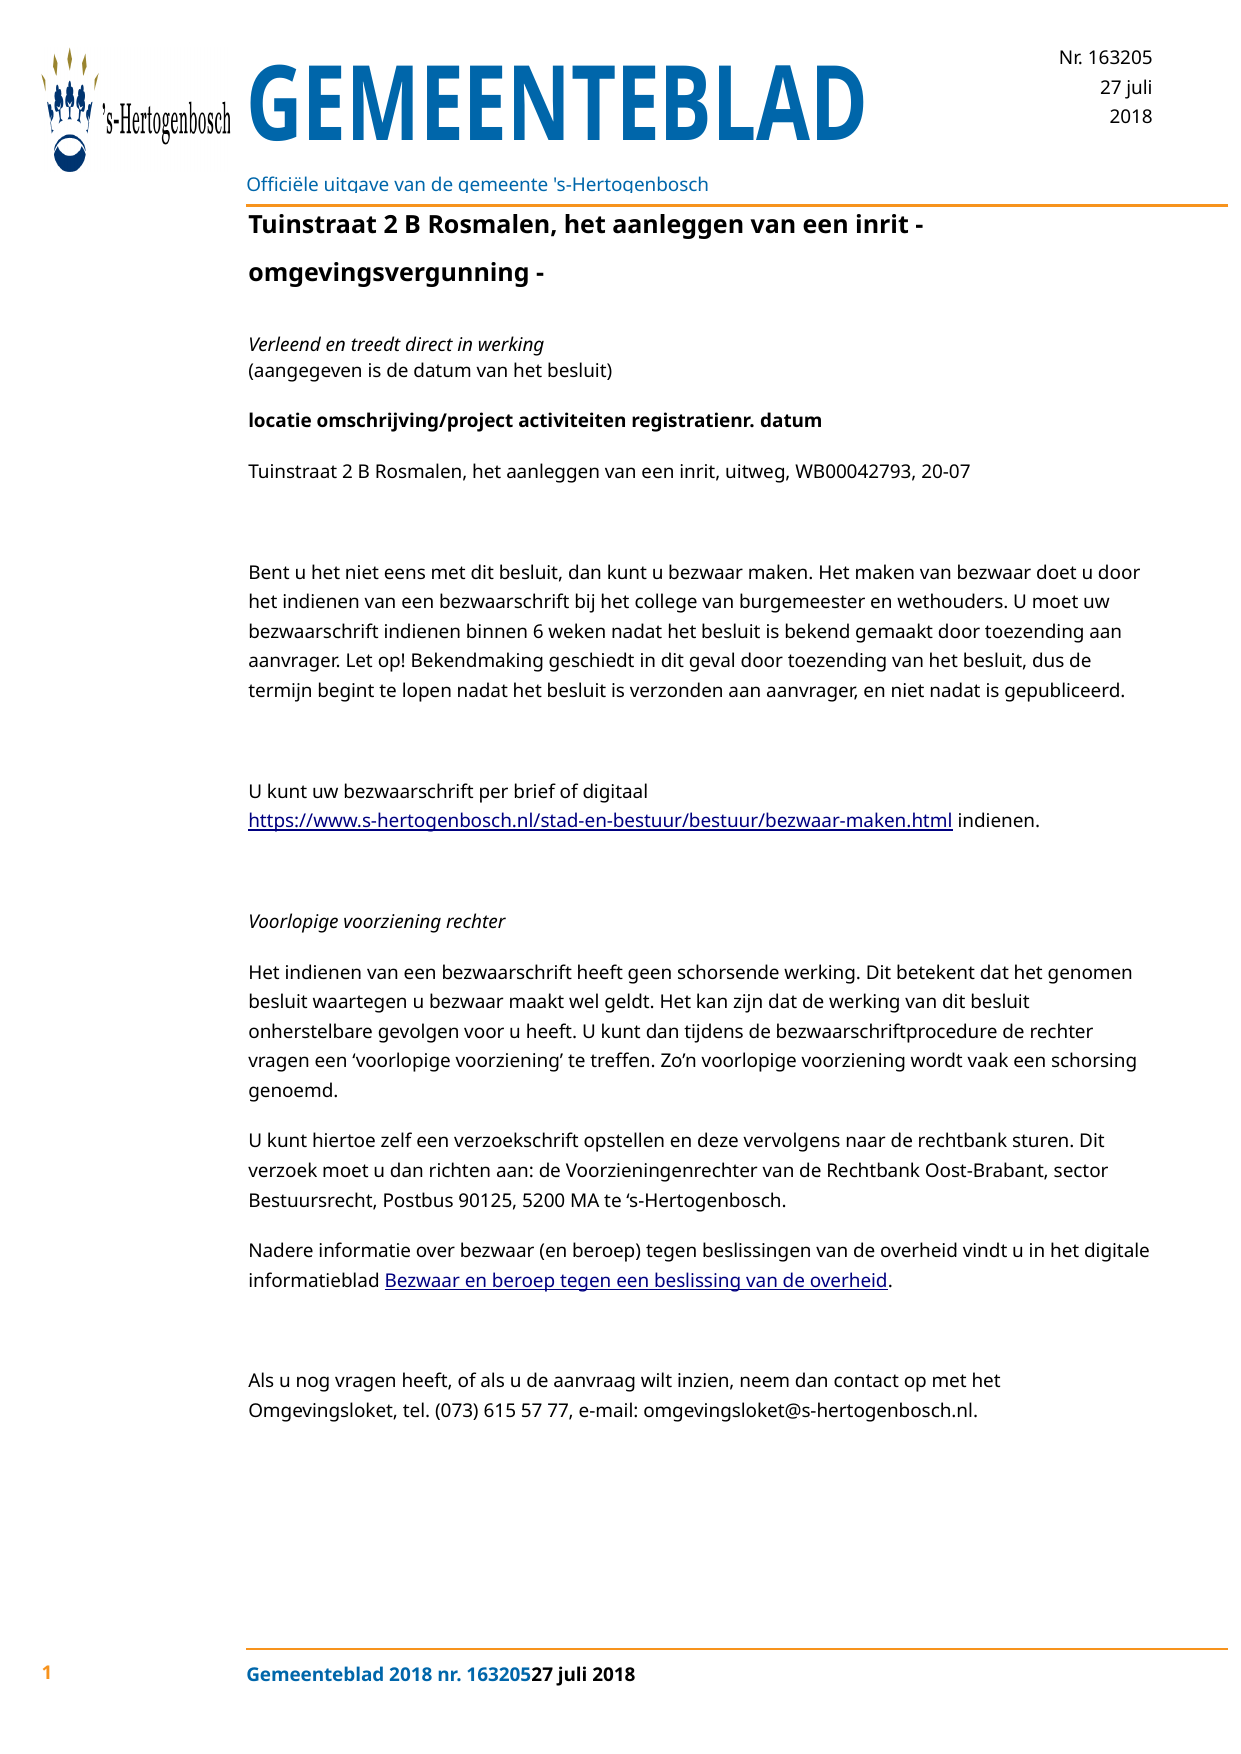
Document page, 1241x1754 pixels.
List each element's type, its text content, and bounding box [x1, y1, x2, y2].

text Nadere informatie over bezwaar (en beroep) tegen beslissingen van de overheid vindt u in het digitale informatieblad Bezwaar en beroep tegen een beslissing van de overheid. [248, 1237, 1152, 1292]
text Tuinstraat 2 B Rosmalen, het aanleggen van een inrit, uitweg, WB00042793, 20-07 [248, 458, 1152, 484]
text Tuinstraat 2 B Rosmalen, het aanleggen van een inrit - omgevingsvergunning - [248, 207, 1152, 288]
text Het indienen van een bezwaarschrift heeft geen schorsende werking. Dit betekent dat het genomen besluit waartegen u bezwaar maakt wel geldt. Het kan zijn dat de werking van dit besluit onherstelbare gevolgen voor u heeft. U kunt dan tijdens de bezwaarschriftprocedure de rechter vragen een ‘voorlopige voorziening’ te treffen. Zo’n voorlopige voorziening wordt vaak een schorsing genoemd. [248, 959, 1152, 1103]
text Verleend en treedt direct in werking [248, 331, 1152, 357]
picture [41, 47, 231, 172]
text locatie omschrijving/project activiteiten registratienr. datum [248, 408, 1152, 433]
text Als u nog vragen heeft, of als u de aanvraag wilt inzien, neem dan contact op met het Omgevingsloket, tel. (073) 615 57 77, e-mail: omgevingsloket@s-hertogenbosch.nl. [248, 1368, 1152, 1423]
text U kunt uw bezwaarschrift per brief of digitaal https://www.s-hertogenbosch.nl/stad-en-bestuur/bestuur/bezwaar-maken.html indienen. [248, 778, 1152, 833]
text (aangegeven is de datum van het besluit) [248, 357, 1152, 383]
text U kunt hiertoe zelf een verzoekschrift opstellen en deze vervolgens naar de rechtbank sturen. Dit verzoek moet u dan richten aan: de Voorzieningenrechter van de Rechtbank Oost-Brabant, sector Bestuursrecht, Postbus 90125, 5200 MA te ‘s-Hertogenbosch. [248, 1128, 1152, 1212]
text Voorlopige voorziening rechter [248, 908, 1152, 934]
text Bent u het niet eens met dit besluit, dan kunt u bezwaar maken. Het maken van bezwaar doet u door het indienen van een bezwaarschrift bij het college van burgemeester en wethouders. U moet uw bezwaarschrift indienen binnen 6 weken nadat het besluit is bekend gemaakt door toezending aan aanvrager. Let op! Bekendmaking geschiedt in dit geval door toezending van het besluit, dus de termijn begint te lopen nadat het besluit is verzonden aan aanvrager, en niet nadat is gepubliceerd. [248, 559, 1152, 703]
